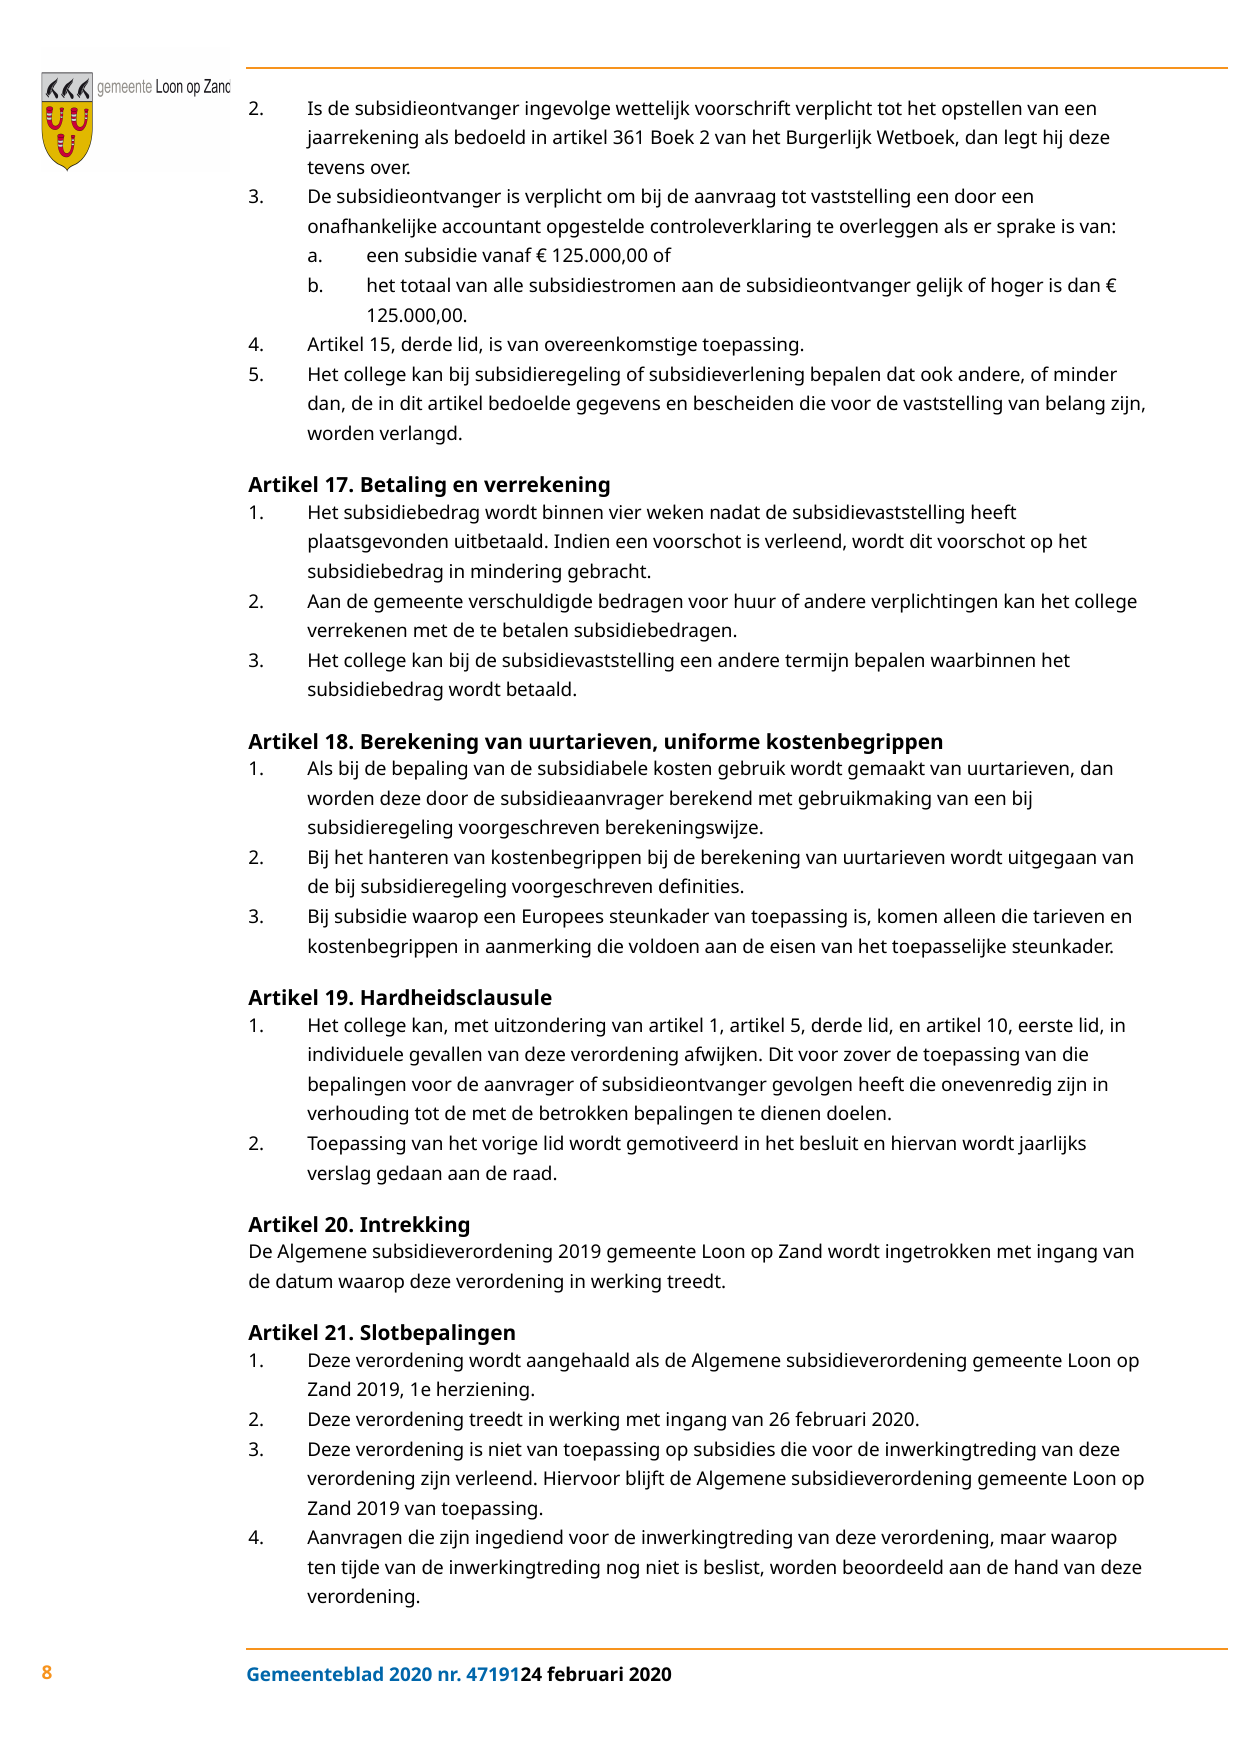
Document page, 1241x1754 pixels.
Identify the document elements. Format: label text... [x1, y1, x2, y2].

text Artikel 18. Berekening van uurtarieven, uniforme kostenbegrippen [248, 727, 1152, 755]
text Artikel 20. Intrekking [248, 1210, 1152, 1238]
list Het college kan bij subsidieregeling of subsidieverlening bepalen dat ook andere, of minder dan, de in dit artikel bedoelde gegevens en bescheiden die voor de vaststelling van belang zijn, worden verlangd. [248, 361, 1152, 446]
list het totaal van alle subsidiestromen aan de subsidieontvanger gelijk of hoger is dan € 125.000,00. [307, 272, 1152, 328]
list De subsidieontvanger is verplicht om bij de aanvraag tot vaststelling een door een onafhankelijke accountant opgestelde controleverklaring te overleggen als er sprake is van: [248, 183, 1152, 239]
list Deze verordening treedt in werking met ingang van 26 februari 2020. [248, 1406, 1152, 1432]
list Aanvragen die zijn ingediend voor de inwerkingtreding van deze verordening, maar waarop ten tijde van de inwerkingtreding nog niet is beslist, worden beoordeeld aan de hand van deze verordening. [248, 1524, 1152, 1609]
list Aan de gemeente verschuldigde bedragen voor huur of andere verplichtingen kan het college verrekenen met de te betalen subsidiebedragen. [248, 588, 1152, 643]
list Toepassing van het vorige lid wordt gemotiveerd in het besluit en hiervan wordt jaarlijks verslag gedaan aan de raad. [248, 1130, 1152, 1185]
text Artikel 19. Hardheidsclausule [248, 983, 1152, 1012]
list Bij het hanteren van kostenbegrippen bij de berekening van uurtarieven wordt uitgegaan van de bij subsidieregeling voorgeschreven definities. [248, 844, 1152, 899]
list Bij subsidie waarop een Europees steunkader van toepassing is, komen alleen die tarieven en kostenbegrippen in aanmerking die voldoen aan de eisen van het toepasselijke steunkader. [248, 903, 1152, 959]
list Het college kan bij de subsidievaststelling een andere termijn bepalen waarbinnen het subsidiebedrag wordt betaald. [248, 647, 1152, 702]
text Artikel 21. Slotbepalingen [248, 1318, 1152, 1347]
list Deze verordening is niet van toepassing op subsidies die voor de inwerkingtreding van deze verordening zijn verleend. Hiervoor blijft de Algemene subsidieverordening gemeente Loon op Zand 2019 van toepassing. [248, 1436, 1152, 1521]
list Artikel 15, derde lid, is van overeenkomstige toepassing. [248, 331, 1152, 357]
list Is de subsidieontvanger ingevolge wettelijk voorschrift verplicht tot het opstellen van een jaarrekening als bedoeld in artikel 361 Boek 2 van het Burgerlijk Wetboek, dan legt hij deze tevens over. [248, 95, 1152, 180]
picture [41, 47, 231, 172]
list Als bij de bepaling van de subsidiabele kosten gebruik wordt gemaakt van uurtarieven, dan worden deze door de subsidieaanvrager berekend met gebruikmaking van een bij subsidieregeling voorgeschreven berekeningswijze. [248, 755, 1152, 840]
list Het subsidiebedrag wordt binnen vier weken nadat de subsidievaststelling heeft plaatsgevonden uitbetaald. Indien een voorschot is verleend, wordt dit voorschot op het subsidiebedrag in mindering gebracht. [248, 499, 1152, 584]
list een subsidie vanaf € 125.000,00 of [307, 243, 1152, 268]
list Deze verordening wordt aangehaald als de Algemene subsidieverordening gemeente Loon op Zand 2019, 1e herziening. [248, 1347, 1152, 1402]
list Het college kan, met uitzondering van artikel 1, artikel 5, derde lid, en artikel 10, eerste lid, in individuele gevallen van deze verordening afwijken. Dit voor zover de toepassing van die bepalingen voor de aanvrager of subsidieontvanger gevolgen heeft die onevenredig zijn in verhouding tot de met de betrokken bepalingen te dienen doelen. [248, 1012, 1152, 1126]
text De Algemene subsidieverordening 2019 gemeente Loon op Zand wordt ingetrokken met ingang van de datum waarop deze verordening in werking treedt. [248, 1238, 1152, 1294]
text Artikel 17. Betaling en verrekening [248, 471, 1152, 499]
